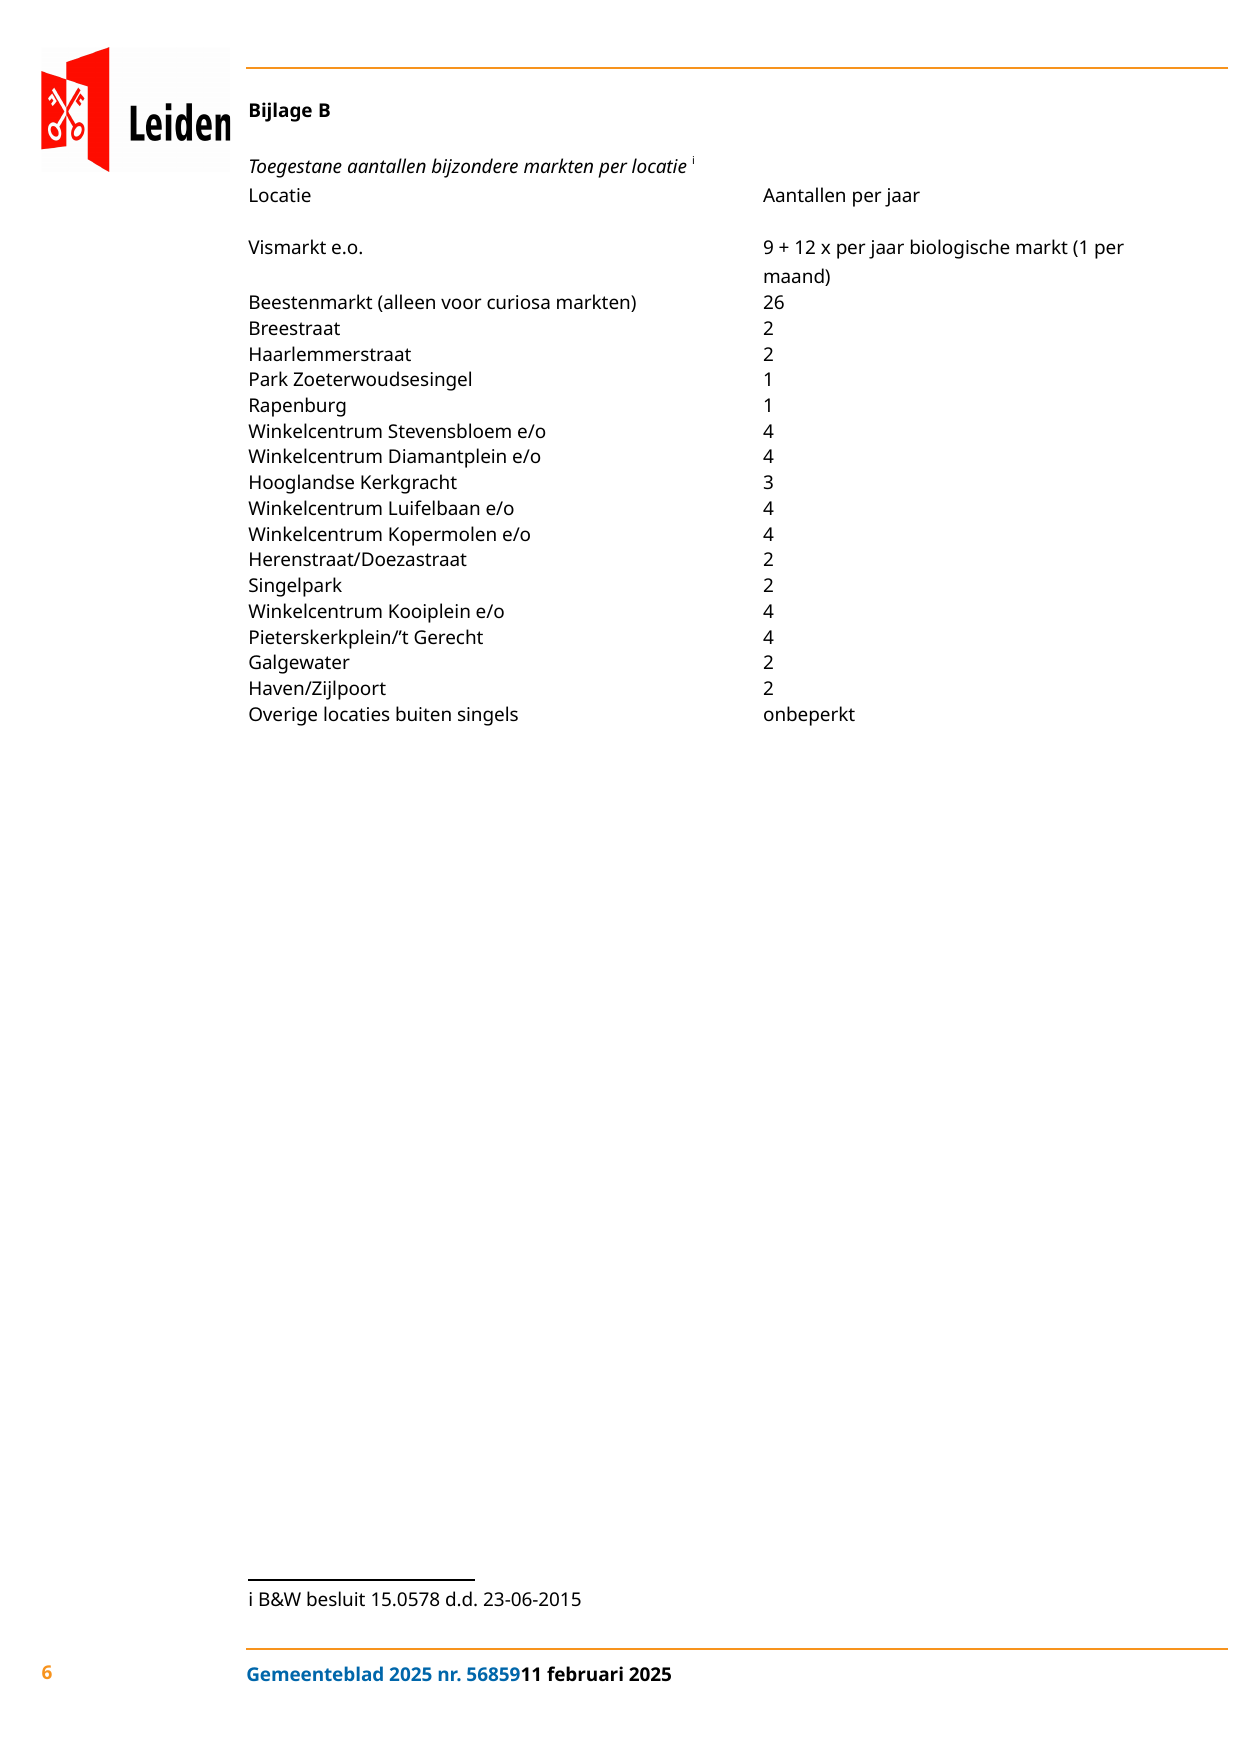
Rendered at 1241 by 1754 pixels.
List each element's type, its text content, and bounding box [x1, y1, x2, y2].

table_cell Winkelcentrum Diamantplein e/o [248, 444, 763, 469]
table_cell 3 [763, 470, 1152, 495]
table_cell [763, 208, 1152, 234]
table_cell Singelpark [248, 573, 763, 598]
table_cell 4 [763, 624, 1152, 649]
table_cell Herenstraat/Doezastraat [248, 547, 763, 572]
table_header Locatie [248, 183, 763, 208]
table_cell 4 [763, 418, 1152, 444]
table_cell Overige locaties buiten singels [248, 701, 763, 727]
table_cell Haarlemmerstraat [248, 341, 763, 367]
table_cell 26 [763, 289, 1152, 315]
text B&W besluit 15.0578 d.d. 23-06-2015 [248, 1586, 1152, 1612]
table_cell 4 [763, 495, 1152, 521]
table_cell Vismarkt e.o. [248, 234, 763, 289]
table_cell 2 [763, 315, 1152, 341]
table_cell Pieterskerkplein/’t Gerecht [248, 624, 763, 649]
table_cell onbeperkt [763, 701, 1152, 727]
table_cell Galgewater [248, 650, 763, 675]
table_cell Winkelcentrum Luifelbaan e/o [248, 495, 763, 521]
table_cell 2 [763, 573, 1152, 598]
table_cell Beestenmarkt (alleen voor curiosa markten) [248, 289, 763, 315]
table_cell Park Zoeterwoudsesingel [248, 367, 763, 392]
table_cell 2 [763, 341, 1152, 367]
table_cell 9 + 12 x per jaar biologische markt (1 per maand) [763, 234, 1152, 289]
table_cell 4 [763, 598, 1152, 624]
table_header Aantallen per jaar [763, 183, 1152, 208]
table_cell Haven/Zijlpoort [248, 675, 763, 701]
text Toegestane aantallen bijzondere markten per locatie [248, 153, 1152, 179]
table_cell Winkelcentrum Stevensbloem e/o [248, 418, 763, 444]
table_cell Breestraat [248, 315, 763, 341]
table_cell 1 [763, 367, 1152, 392]
table_cell 2 [763, 650, 1152, 675]
table_cell Rapenburg [248, 392, 763, 418]
table_cell Winkelcentrum Kooiplein e/o [248, 598, 763, 624]
table_cell 2 [763, 547, 1152, 572]
picture [41, 47, 231, 172]
table_cell 4 [763, 444, 1152, 469]
text Bijlage B [248, 95, 1152, 123]
table_cell 4 [763, 521, 1152, 547]
table_cell Winkelcentrum Kopermolen e/o [248, 521, 763, 547]
table_cell [248, 208, 763, 234]
table_cell 1 [763, 392, 1152, 418]
table_cell Hooglandse Kerkgracht [248, 470, 763, 495]
table_cell 2 [763, 675, 1152, 701]
